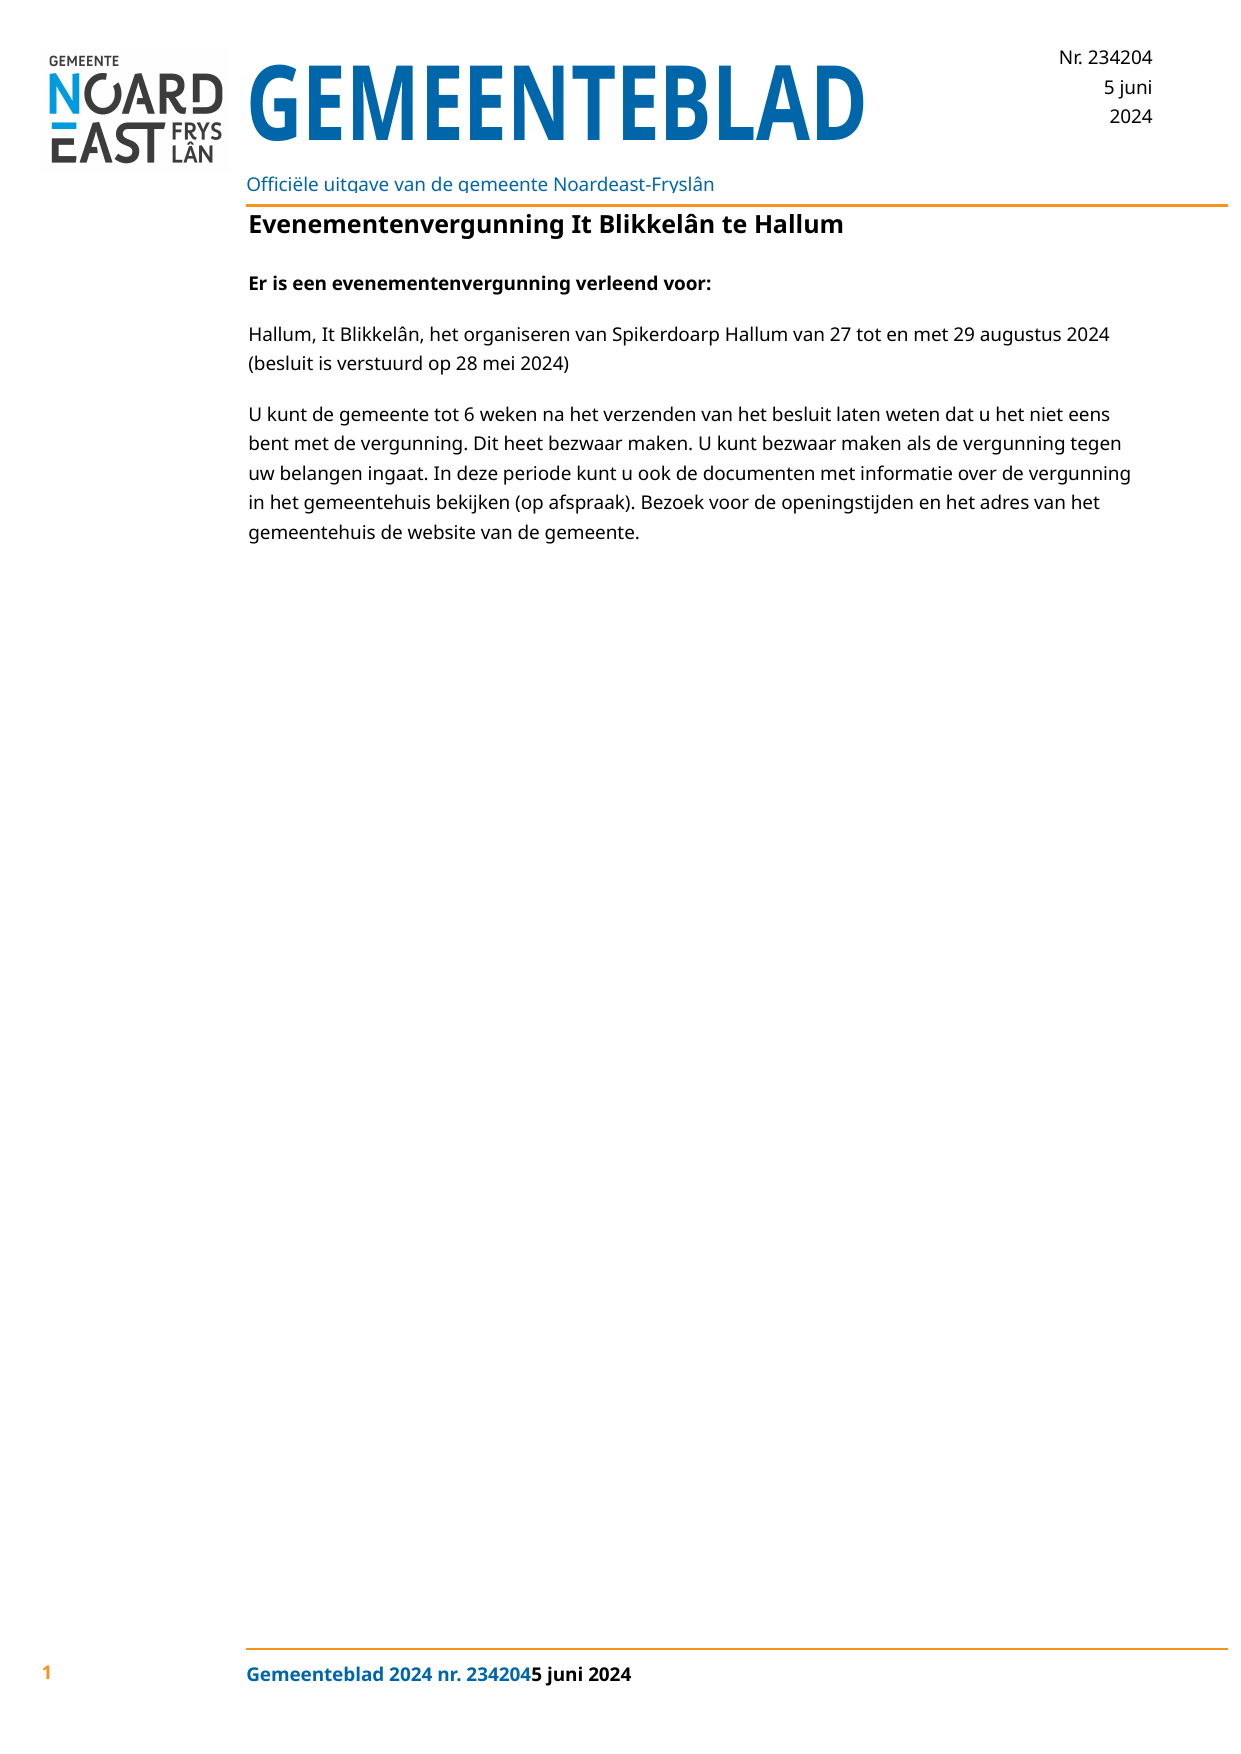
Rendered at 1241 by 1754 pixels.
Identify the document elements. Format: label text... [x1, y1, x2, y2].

text Er is een evenementenvergunning verleend voor: [248, 270, 1152, 296]
picture [41, 47, 231, 172]
text Hallum, It Blikkelân, het organiseren van Spikerdoarp Hallum van 27 tot en met 29 augustus 2024 (besluit is verstuurd op 28 mei 2024) [248, 321, 1152, 376]
text Evenementenvergunning It Blikkelân te Hallum [248, 207, 1152, 241]
text U kunt de gemeente tot 6 weken na het verzenden van het besluit laten weten dat u het niet eens bent met de vergunning. Dit heet bezwaar maken. U kunt bezwaar maken als de vergunning tegen uw belangen ingaat. In deze periode kunt u ook de documenten met informatie over de vergunning in het gemeentehuis bekijken (op afspraak). Bezoek voor de openingstijden en het adres van het gemeentehuis de website van de gemeente. [248, 401, 1152, 545]
